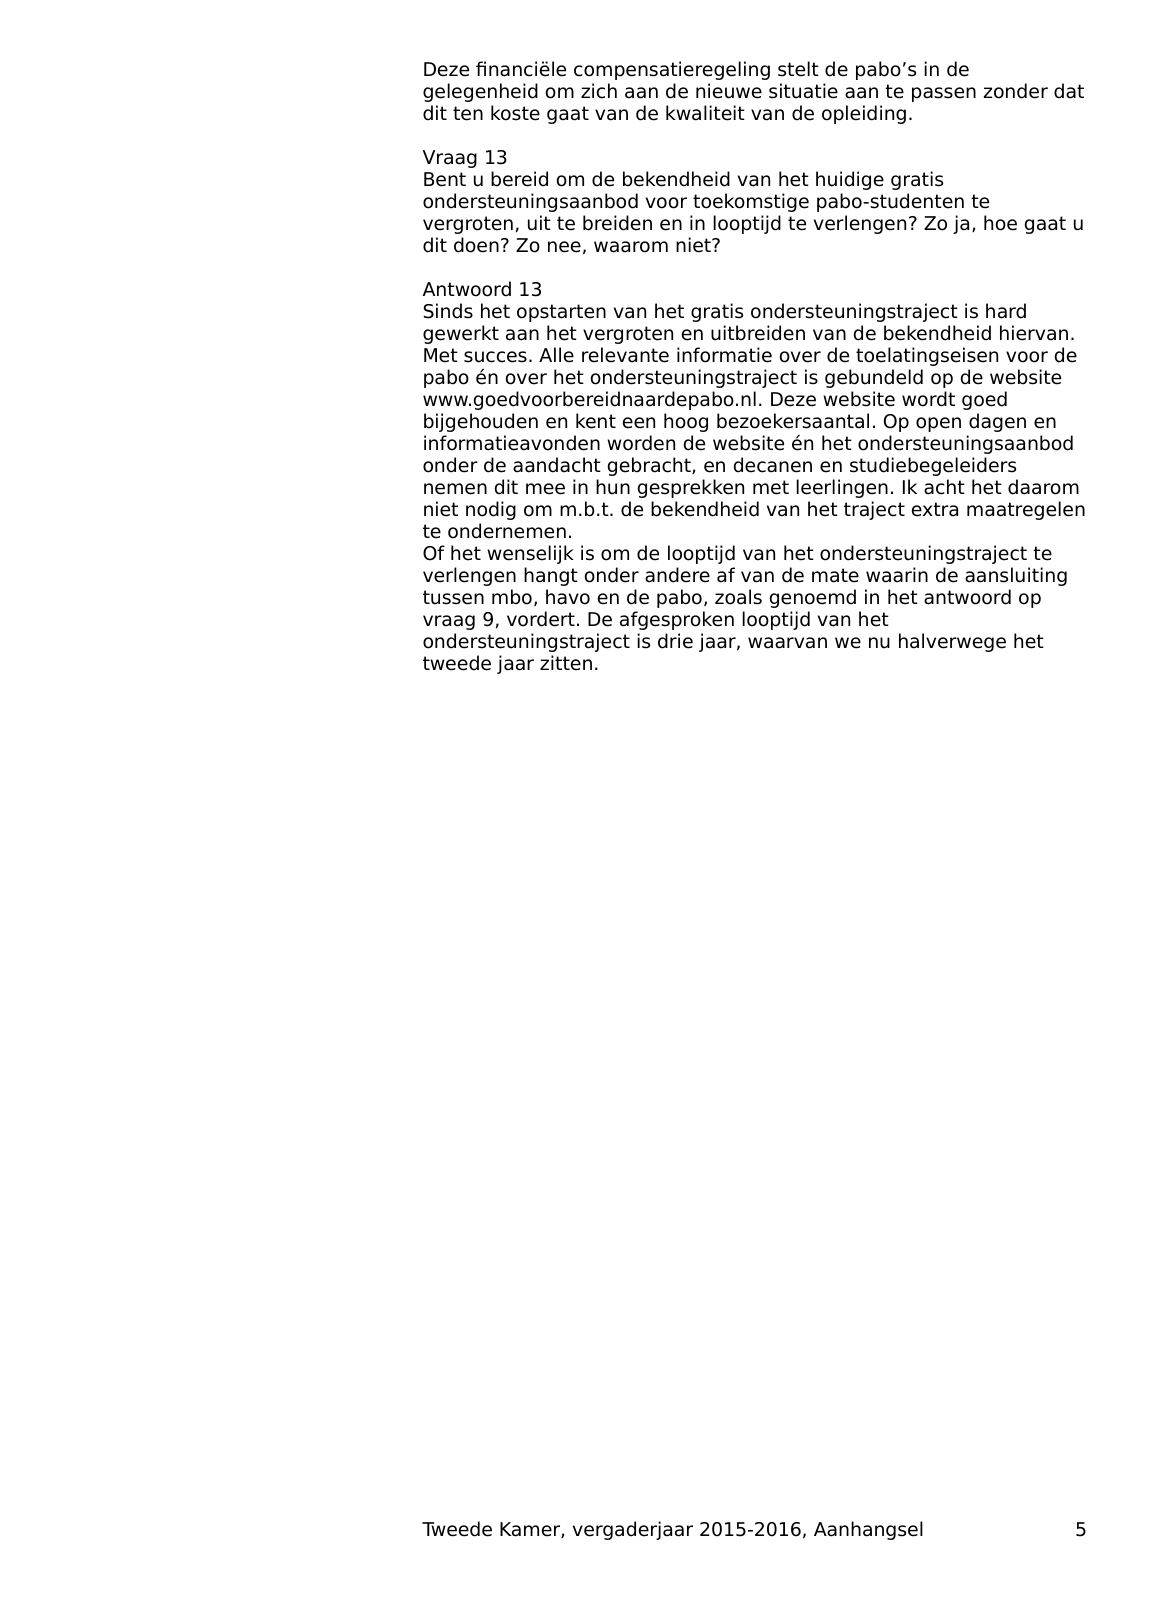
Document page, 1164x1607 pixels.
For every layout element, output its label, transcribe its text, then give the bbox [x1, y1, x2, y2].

text Of het wenselijk is om de looptijd van het ondersteuningstraject te verlengen hangt onder andere af van de mate waarin de aansluiting tussen mbo, havo en de pabo, zoals genoemd in het antwoord op vraag 9, vordert. De afgesproken looptijd van het ondersteuningstraject is drie jaar, waarvan we nu halverwege het tweede jaar zitten. [422, 543, 1087, 675]
text Antwoord 13 [422, 279, 1087, 301]
text Vraag 13 [422, 147, 1087, 169]
text Sinds het opstarten van het gratis ondersteuningstraject is hard gewerkt aan het vergroten en uitbreiden van de bekendheid hiervan. Met succes. Alle relevante informatie over de toelatingseisen voor de pabo én over het ondersteuningstraject is gebundeld op de website www.goedvoorbereidnaardepabo.nl. Deze website wordt goed bijgehouden en kent een hoog bezoekersaantal. Op open dagen en informatieavonden worden de website én het ondersteuningsaanbod onder de aandacht gebracht, en decanen en studiebegeleiders nemen dit mee in hun gesprekken met leerlingen. Ik acht het daarom niet nodig om m.b.t. de bekendheid van het traject extra maatregelen te ondernemen. [422, 301, 1087, 543]
text Bent u bereid om de bekendheid van het huidige gratis ondersteuningsaanbod voor toekomstige pabo-studenten te vergroten, uit te breiden en in looptijd te verlengen? Zo ja, hoe gaat u dit doen? Zo nee, waarom niet? [422, 169, 1087, 257]
text Deze financiële compensatieregeling stelt de pabo’s in de gelegenheid om zich aan de nieuwe situatie aan te passen zonder dat dit ten koste gaat van de kwaliteit van de opleiding. [422, 59, 1087, 125]
